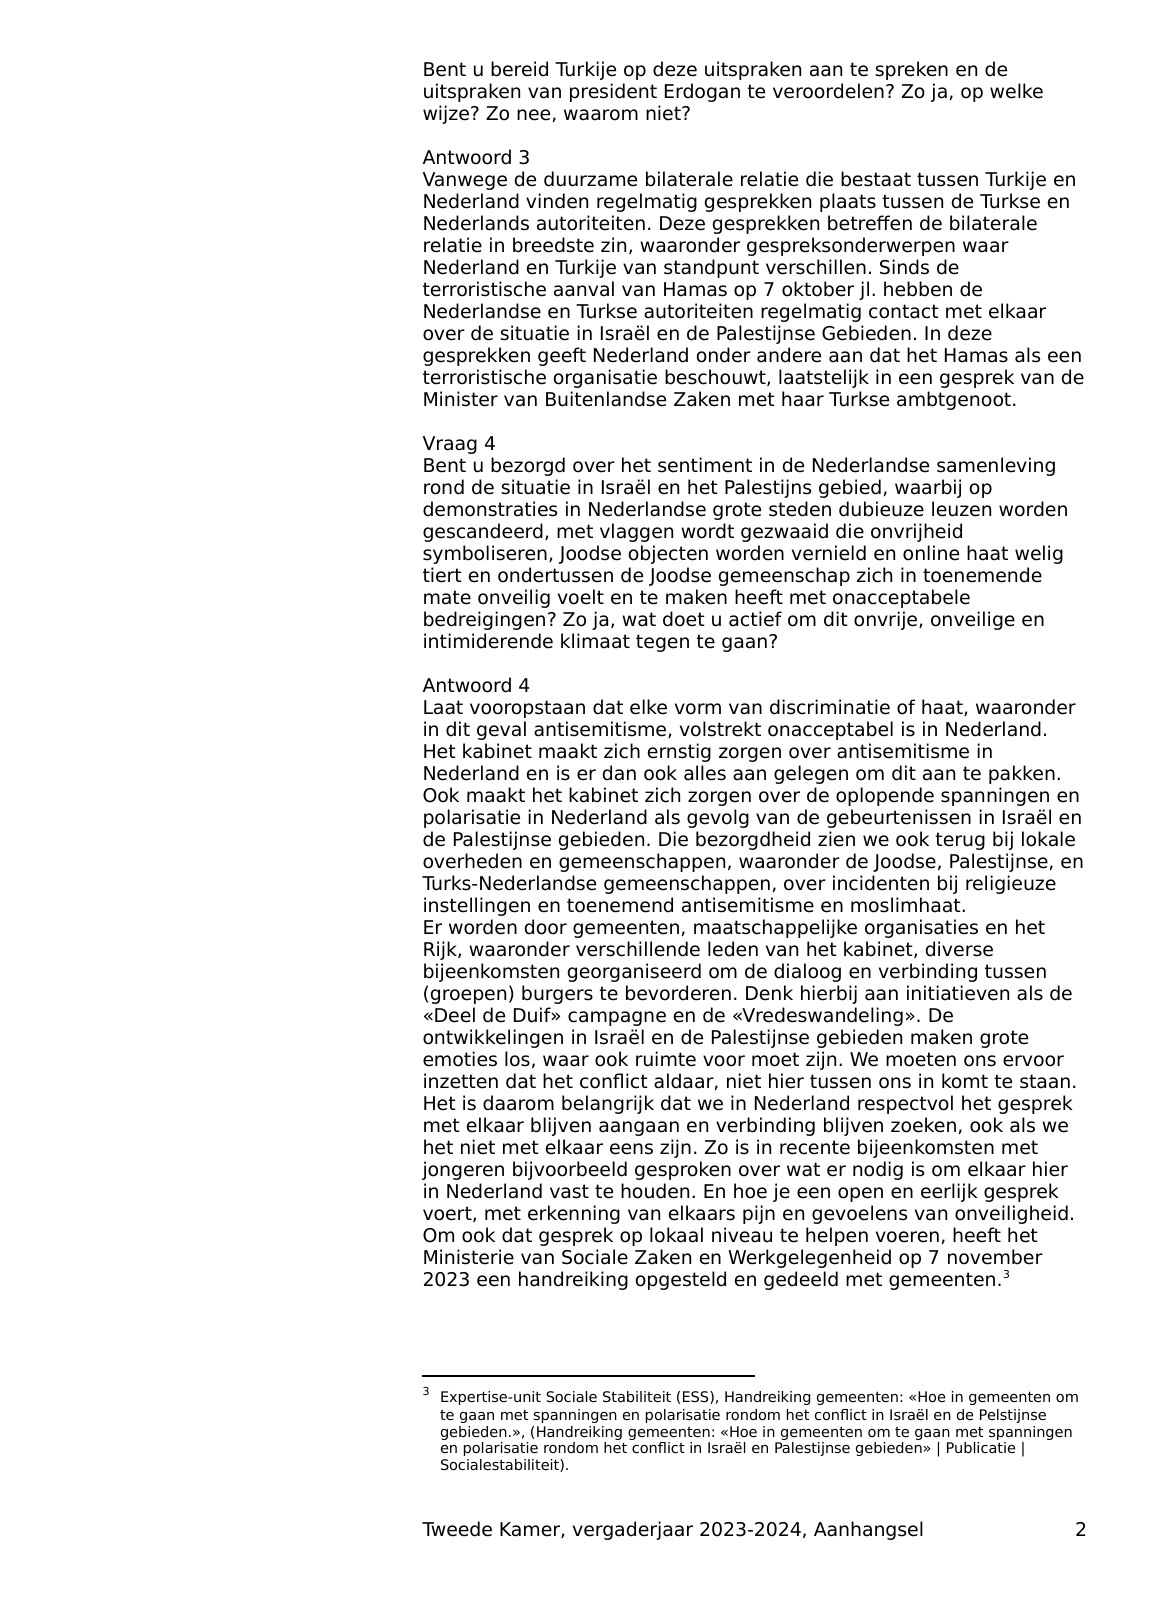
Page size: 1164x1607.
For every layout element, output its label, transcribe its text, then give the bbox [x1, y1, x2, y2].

text Bent u bereid Turkije op deze uitspraken aan te spreken en de uitspraken van president Erdogan te veroordelen? Zo ja, op welke wijze? Zo nee, waarom niet? [422, 59, 1087, 125]
text Vanwege de duurzame bilaterale relatie die bestaat tussen Turkije en Nederland vinden regelmatig gesprekken plaats tussen de Turkse en Nederlands autoriteiten. Deze gesprekken betreffen de bilaterale relatie in breedste zin, waaronder gespreksonderwerpen waar Nederland en Turkije van standpunt verschillen. Sinds de terroristische aanval van Hamas op 7 oktober jl. hebben de Nederlandse en Turkse autoriteiten regelmatig contact met elkaar over de situatie in Israël en de Palestijnse Gebieden. In deze gesprekken geeft Nederland onder andere aan dat het Hamas als een terroristische organisatie beschouwt, laatstelijk in een gesprek van de Minister van Buitenlandse Zaken met haar Turkse ambtgenoot. [422, 169, 1087, 411]
text Er worden door gemeenten, maatschappelijke organisaties en het Rijk, waaronder verschillende leden van het kabinet, diverse bijeenkomsten georganiseerd om de dialoog en verbinding tussen (groepen) burgers te bevorderen. Denk hierbij aan initiatieven als de «Deel de Duif» campagne en de «Vredeswandeling». De ontwikkelingen in Israël en de Palestijnse gebieden maken grote emoties los, waar ook ruimte voor moet zijn. We moeten ons ervoor inzetten dat het conflict aldaar, niet hier tussen ons in komt te staan. Het is daarom belangrijk dat we in Nederland respectvol het gesprek met elkaar blijven aangaan en verbinding blijven zoeken, ook als we het niet met elkaar eens zijn. Zo is in recente bijeenkomsten met jongeren bijvoorbeeld gesproken over wat er nodig is om elkaar hier in Nederland vast te houden. En hoe je een open en eerlijk gesprek voert, met erkenning van elkaars pijn en gevoelens van onveiligheid. Om ook dat gesprek op lokaal niveau te helpen voeren, heeft het Ministerie van Sociale Zaken en Werkgelegenheid op 7 november 2023 een handreiking opgesteld en gedeeld met gemeenten. [422, 917, 1087, 1291]
text Vraag 4 [422, 433, 1087, 455]
text Antwoord 3 [422, 147, 1087, 169]
text Antwoord 4 [422, 675, 1087, 697]
text Expertise-unit Sociale Stabiliteit (ESS), Handreiking gemeenten: «Hoe in gemeenten om te gaan met spanningen en polarisatie rondom het conflict in Israël en de Pelstijnse gebieden.», (Handreiking gemeenten: «Hoe in gemeenten om te gaan met spanningen en polarisatie rondom het conflict in Israël en Palestijnse gebieden» | Publicatie | Socialestabiliteit). [422, 1385, 1087, 1474]
text Bent u bezorgd over het sentiment in de Nederlandse samenleving rond de situatie in Israël en het Palestijns gebied, waarbij op demonstraties in Nederlandse grote steden dubieuze leuzen worden gescandeerd, met vlaggen wordt gezwaaid die onvrijheid symboliseren, Joodse objecten worden vernield en online haat welig tiert en ondertussen de Joodse gemeenschap zich in toenemende mate onveilig voelt en te maken heeft met onacceptabele bedreigingen? Zo ja, wat doet u actief om dit onvrije, onveilige en intimiderende klimaat tegen te gaan? [422, 455, 1087, 653]
text Laat vooropstaan dat elke vorm van discriminatie of haat, waaronder in dit geval antisemitisme, volstrekt onacceptabel is in Nederland. Het kabinet maakt zich ernstig zorgen over antisemitisme in Nederland en is er dan ook alles aan gelegen om dit aan te pakken. Ook maakt het kabinet zich zorgen over de oplopende spanningen en polarisatie in Nederland als gevolg van de gebeurtenissen in Israël en de Palestijnse gebieden. Die bezorgdheid zien we ook terug bij lokale overheden en gemeenschappen, waaronder de Joodse, Palestijnse, en Turks-Nederlandse gemeenschappen, over incidenten bij religieuze instellingen en toenemend antisemitisme en moslimhaat. [422, 697, 1087, 917]
